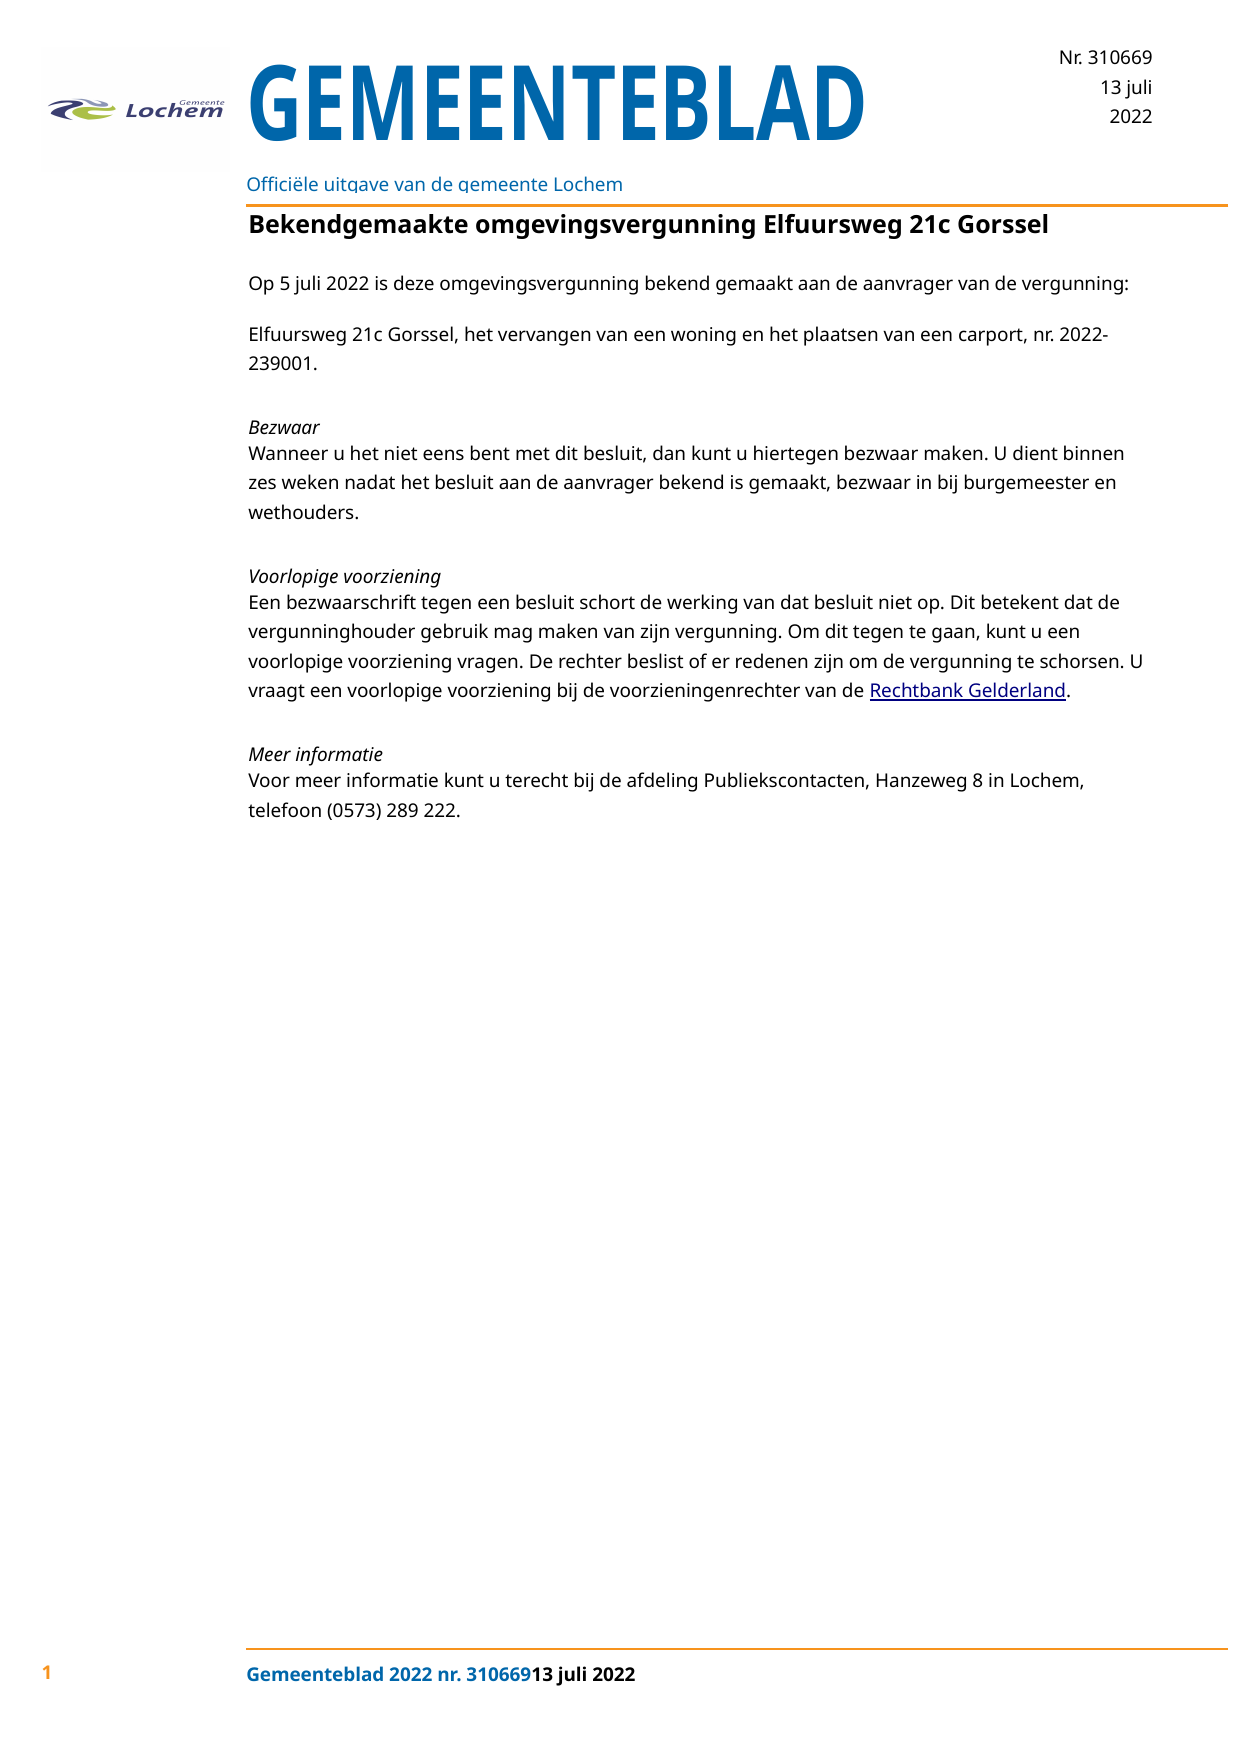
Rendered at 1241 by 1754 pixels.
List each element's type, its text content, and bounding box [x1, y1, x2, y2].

text Een bezwaarschrift tegen een besluit schort de werking van dat besluit niet op. Dit betekent dat de vergunninghouder gebruik mag maken van zijn vergunning. Om dit tegen te gaan, kunt u een voorlopige voorziening vragen. De rechter beslist of er redenen zijn om de vergunning te schorsen. U vraagt een voorlopige voorziening bij de voorzieningenrechter van de Rechtbank Gelderland. [248, 589, 1152, 703]
text Bezwaar [248, 414, 1152, 440]
text Op 5 juli 2022 is deze omgevingsvergunning bekend gemaakt aan de aanvrager van de vergunning: [248, 270, 1152, 296]
text Voor meer informatie kunt u terecht bij de afdeling Publiekscontacten, Hanzeweg 8 in Lochem, telefoon (0573) 289 222. [248, 767, 1152, 823]
text Bekendgemaakte omgevingsvergunning Elfuursweg 21c Gorssel [248, 207, 1152, 241]
text Voorlopige voorziening [248, 563, 1152, 589]
text Meer informatie [248, 742, 1152, 767]
text Elfuursweg 21c Gorssel, het vervangen van een woning en het plaatsen van een carport, nr. 2022-239001. [248, 321, 1152, 376]
text Wanneer u het niet eens bent met dit besluit, dan kunt u hiertegen bezwaar maken. U dient binnen zes weken nadat het besluit aan de aanvrager bekend is gemaakt, bezwaar in bij burgemeester en wethouders. [248, 440, 1152, 525]
picture [41, 47, 231, 172]
